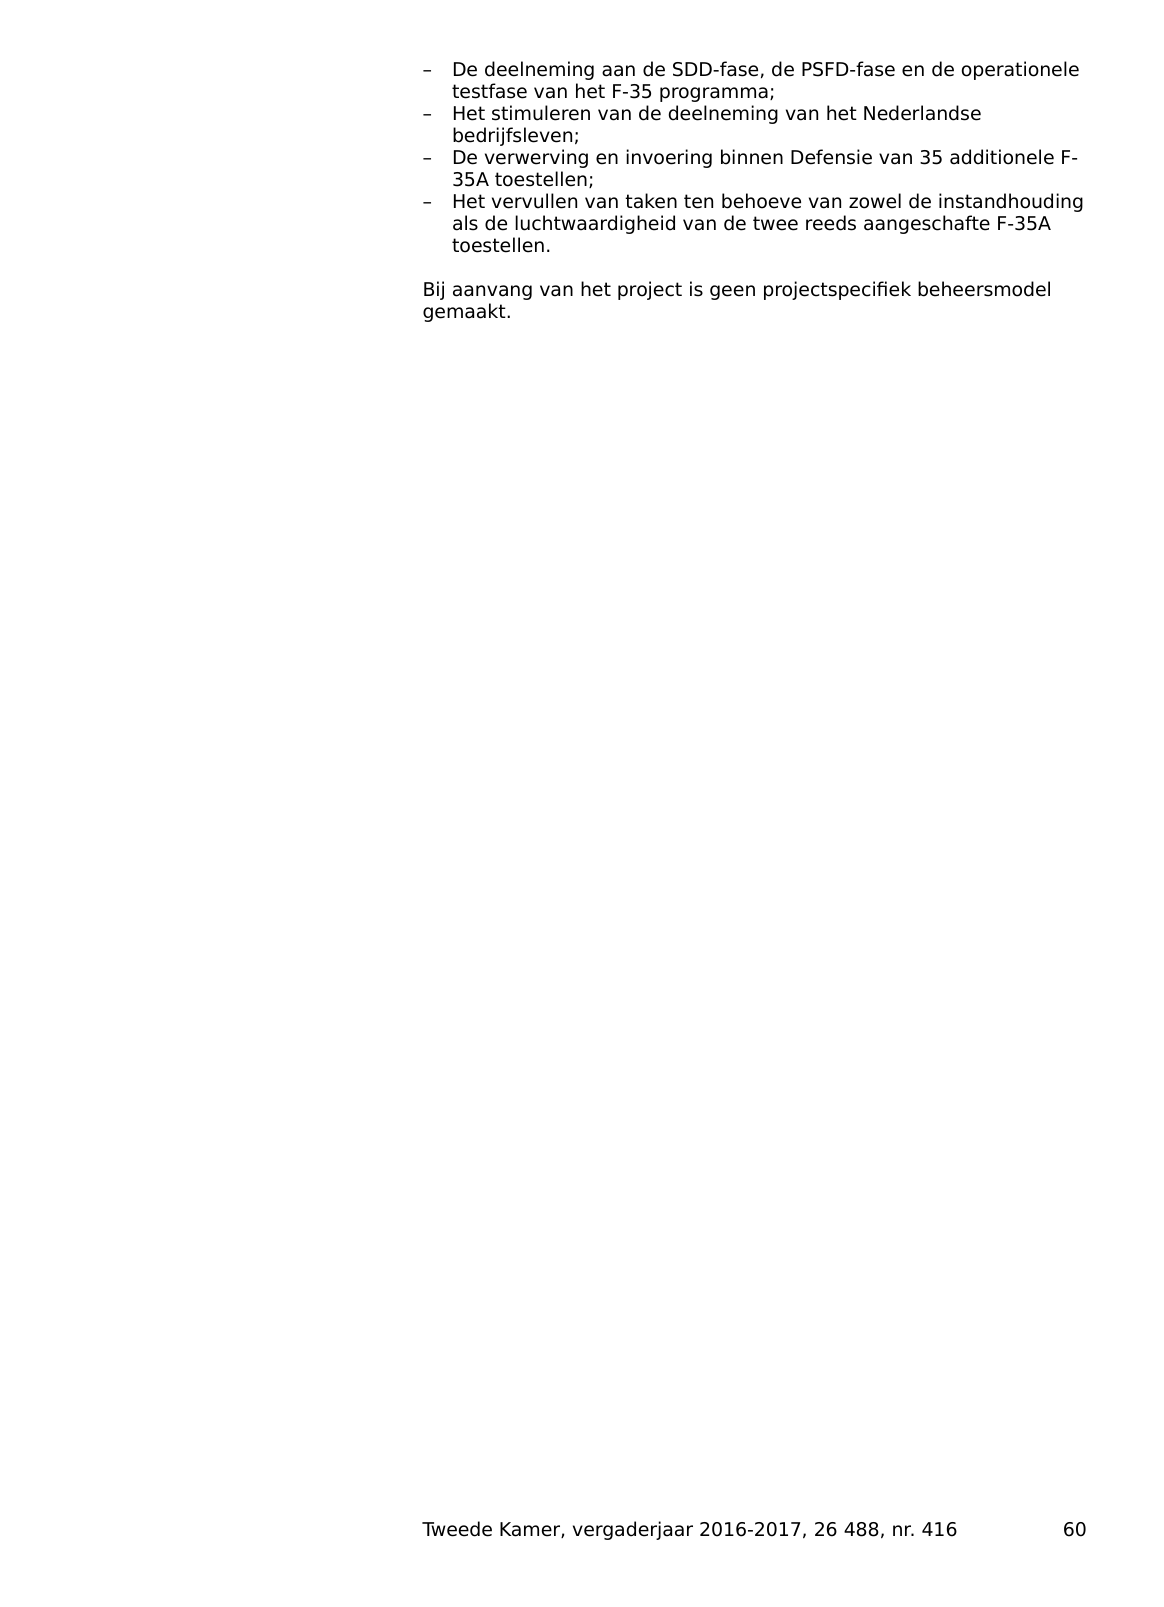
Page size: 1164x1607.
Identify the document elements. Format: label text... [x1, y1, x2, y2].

text – Het vervullen van taken ten behoeve van zowel de instandhouding als de luchtwaardigheid van de twee reeds aangeschafte F-35A toestellen. [422, 191, 1087, 257]
text Bij aanvang van het project is geen projectspecifiek beheersmodel gemaakt. [422, 279, 1087, 323]
text – De deelneming aan de SDD-fase, de PSFD-fase en de operationele testfase van het F-35 programma; [422, 59, 1087, 103]
text – Het stimuleren van de deelneming van het Nederlandse bedrijfsleven; [422, 103, 1087, 147]
text – De verwerving en invoering binnen Defensie van 35 additionele F-35A toestellen; [422, 147, 1087, 191]
